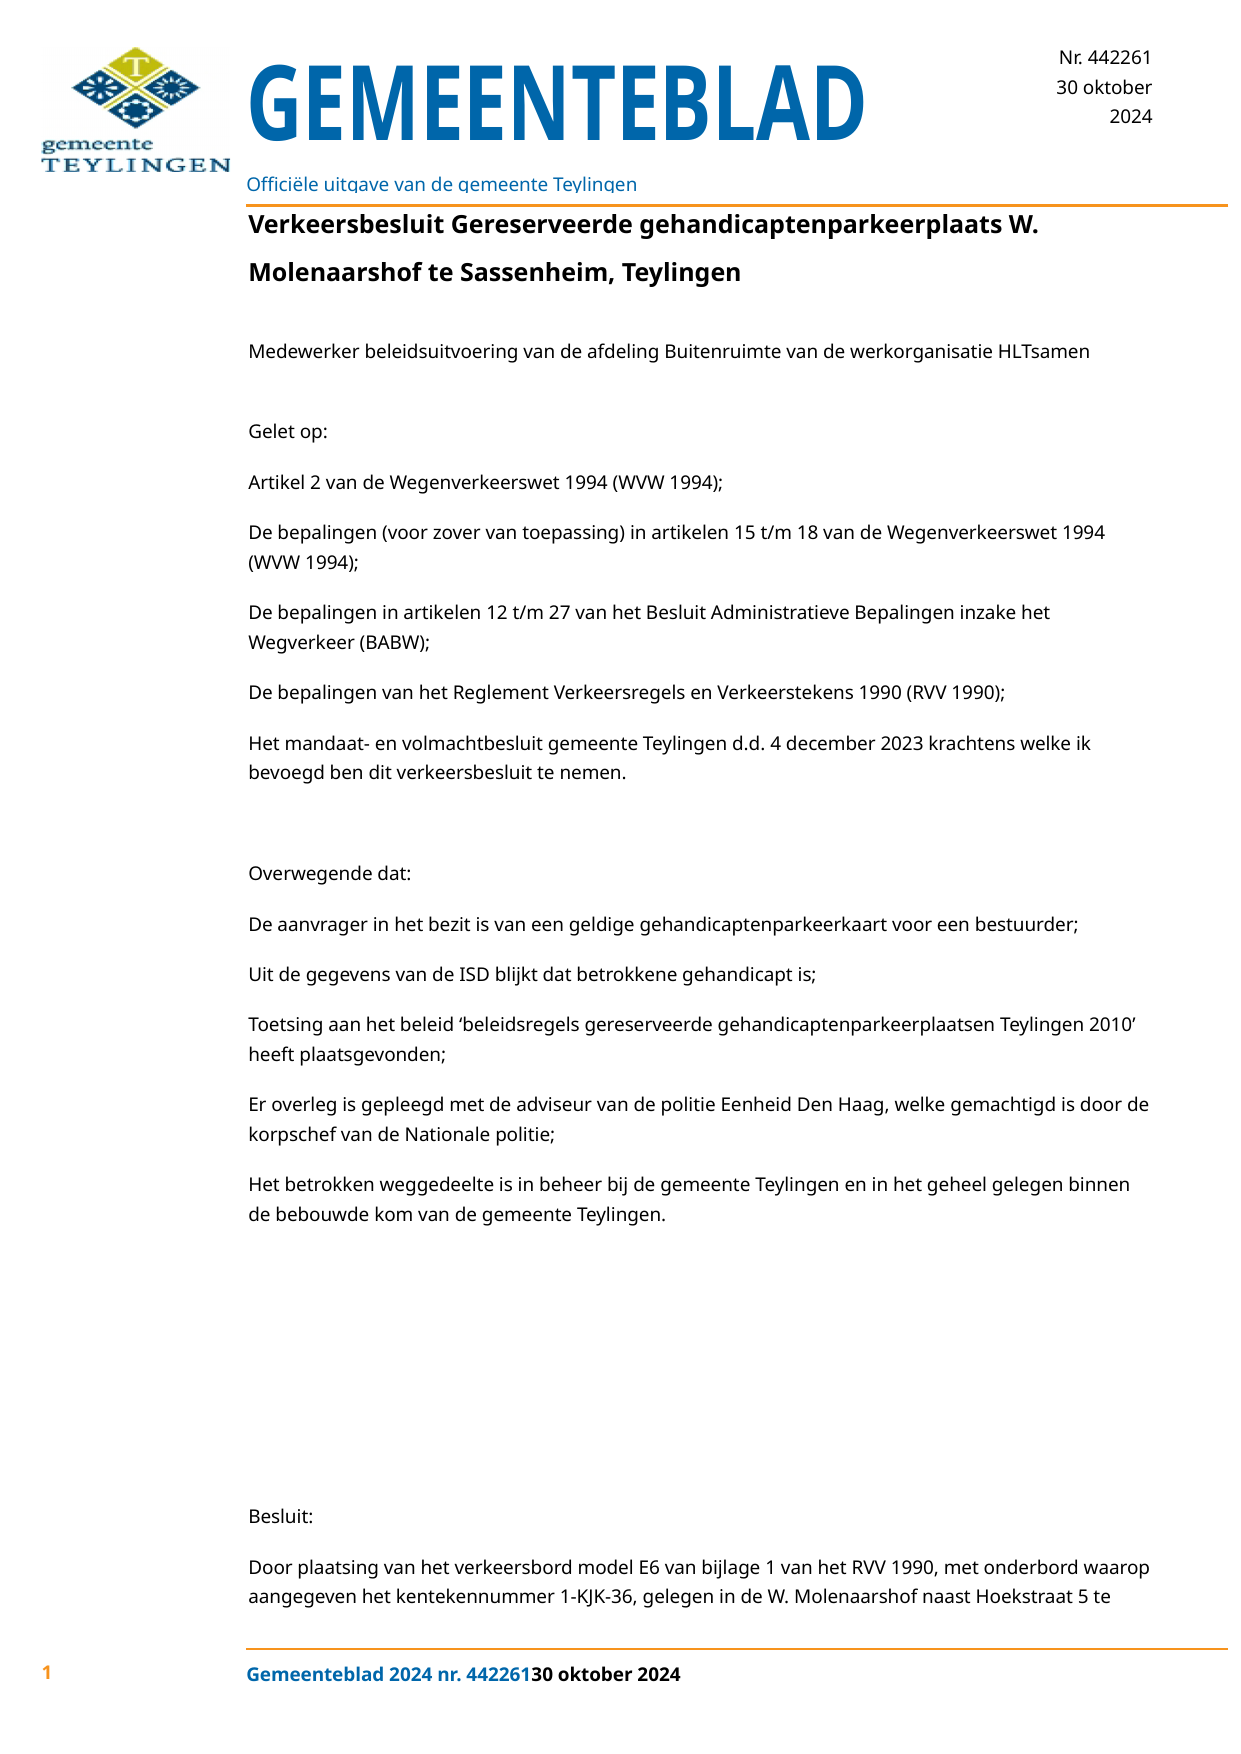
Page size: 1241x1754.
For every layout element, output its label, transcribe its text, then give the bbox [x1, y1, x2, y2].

text Het mandaat- en volmachtbesluit gemeente Teylingen d.d. 4 december 2023 krachtens welke ik bevoegd ben dit verkeersbesluit te nemen. [248, 730, 1152, 785]
text Door plaatsing van het verkeersbord model E6 van bijlage 1 van het RVV 1990, met onderbord waarop aangegeven het kentekennummer 1-KJK-36, gelegen in de W. Molenaarshof naast Hoekstraat 5 te [248, 1554, 1152, 1609]
text Toetsing aan het beleid ‘beleidsregels gereserveerde gehandicaptenparkeerplaatsen Teylingen 2010’ heeft plaatsgevonden; [248, 1012, 1152, 1067]
text Verkeersbesluit Gereserveerde gehandicaptenparkeerplaats W. Molenaarshof te Sassenheim, Teylingen [248, 207, 1152, 288]
text Besluit: [248, 1504, 1152, 1529]
text De bepalingen in artikelen 12 t/m 27 van het Besluit Administratieve Bepalingen inzake het Wegverkeer (BABW); [248, 599, 1152, 655]
picture [41, 47, 231, 172]
text Het betrokken weggedeelte is in beheer bij de gemeente Teylingen en in het geheel gelegen binnen de bebouwde kom van de gemeente Teylingen. [248, 1172, 1152, 1227]
text De bepalingen (voor zover van toepassing) in artikelen 15 t/m 18 van de Wegenverkeerswet 1994 (WVW 1994); [248, 519, 1152, 575]
text De bepalingen van het Reglement Verkeersregels en Verkeerstekens 1990 (RVV 1990); [248, 679, 1152, 705]
text Gelet op: [248, 419, 1152, 444]
text De aanvrager in het bezit is van een geldige gehandicaptenparkeerkaart voor een bestuurder; [248, 911, 1152, 936]
text Uit de gegevens van de ISD blijkt dat betrokkene gehandicapt is; [248, 961, 1152, 987]
text Overwegende dat: [248, 860, 1152, 886]
text Artikel 2 van de Wegenverkeerswet 1994 (WVW 1994); [248, 469, 1152, 495]
text Er overleg is gepleegd met de adviseur van de politie Eenheid Den Haag, welke gemachtigd is door de korpschef van de Nationale politie; [248, 1092, 1152, 1147]
text Medewerker beleidsuitvoering van de afdeling Buitenruimte van de werkorganisatie HLTsamen [248, 339, 1152, 364]
